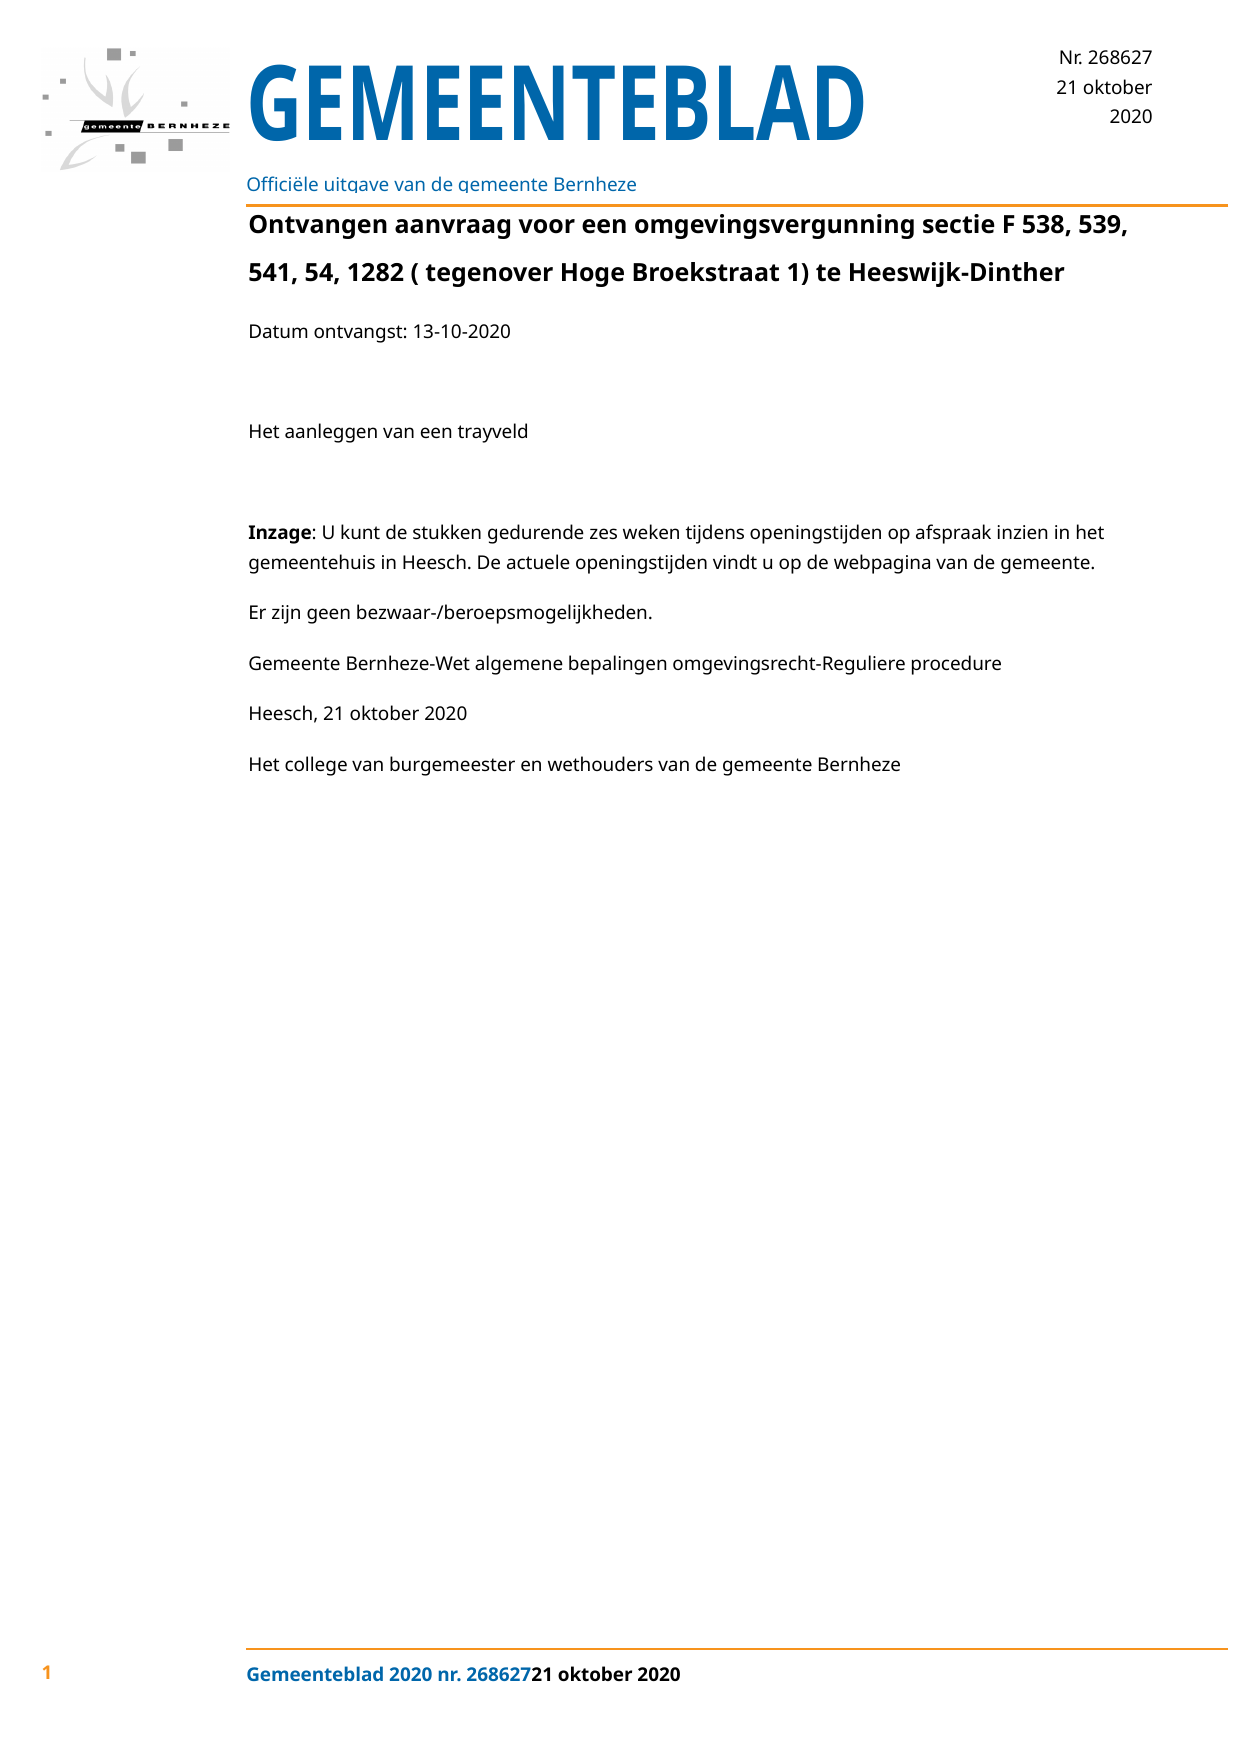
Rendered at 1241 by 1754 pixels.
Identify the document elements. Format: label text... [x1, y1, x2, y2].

picture [41, 47, 231, 172]
text Datum ontvangst: 13-10-2020 [248, 318, 1152, 344]
text Ontvangen aanvraag voor een omgevingsvergunning sectie F 538, 539, 541, 54, 1282 ( tegenover Hoge Broekstraat 1) te Heeswijk-Dinther [248, 207, 1152, 288]
text Het college van burgemeester en wethouders van de gemeente Bernheze [248, 751, 1152, 777]
text Inzage: U kunt de stukken gedurende zes weken tijdens openingstijden op afspraak inzien in het gemeentehuis in Heesch. De actuele openingstijden vindt u op de webpagina van de gemeente. [248, 519, 1152, 575]
text Het aanleggen van een trayveld [248, 419, 1152, 444]
text Heesch, 21 oktober 2020 [248, 700, 1152, 726]
text Er zijn geen bezwaar-/beroepsmogelijkheden. [248, 599, 1152, 625]
text Gemeente Bernheze-Wet algemene bepalingen omgevingsrecht-Reguliere procedure [248, 650, 1152, 676]
